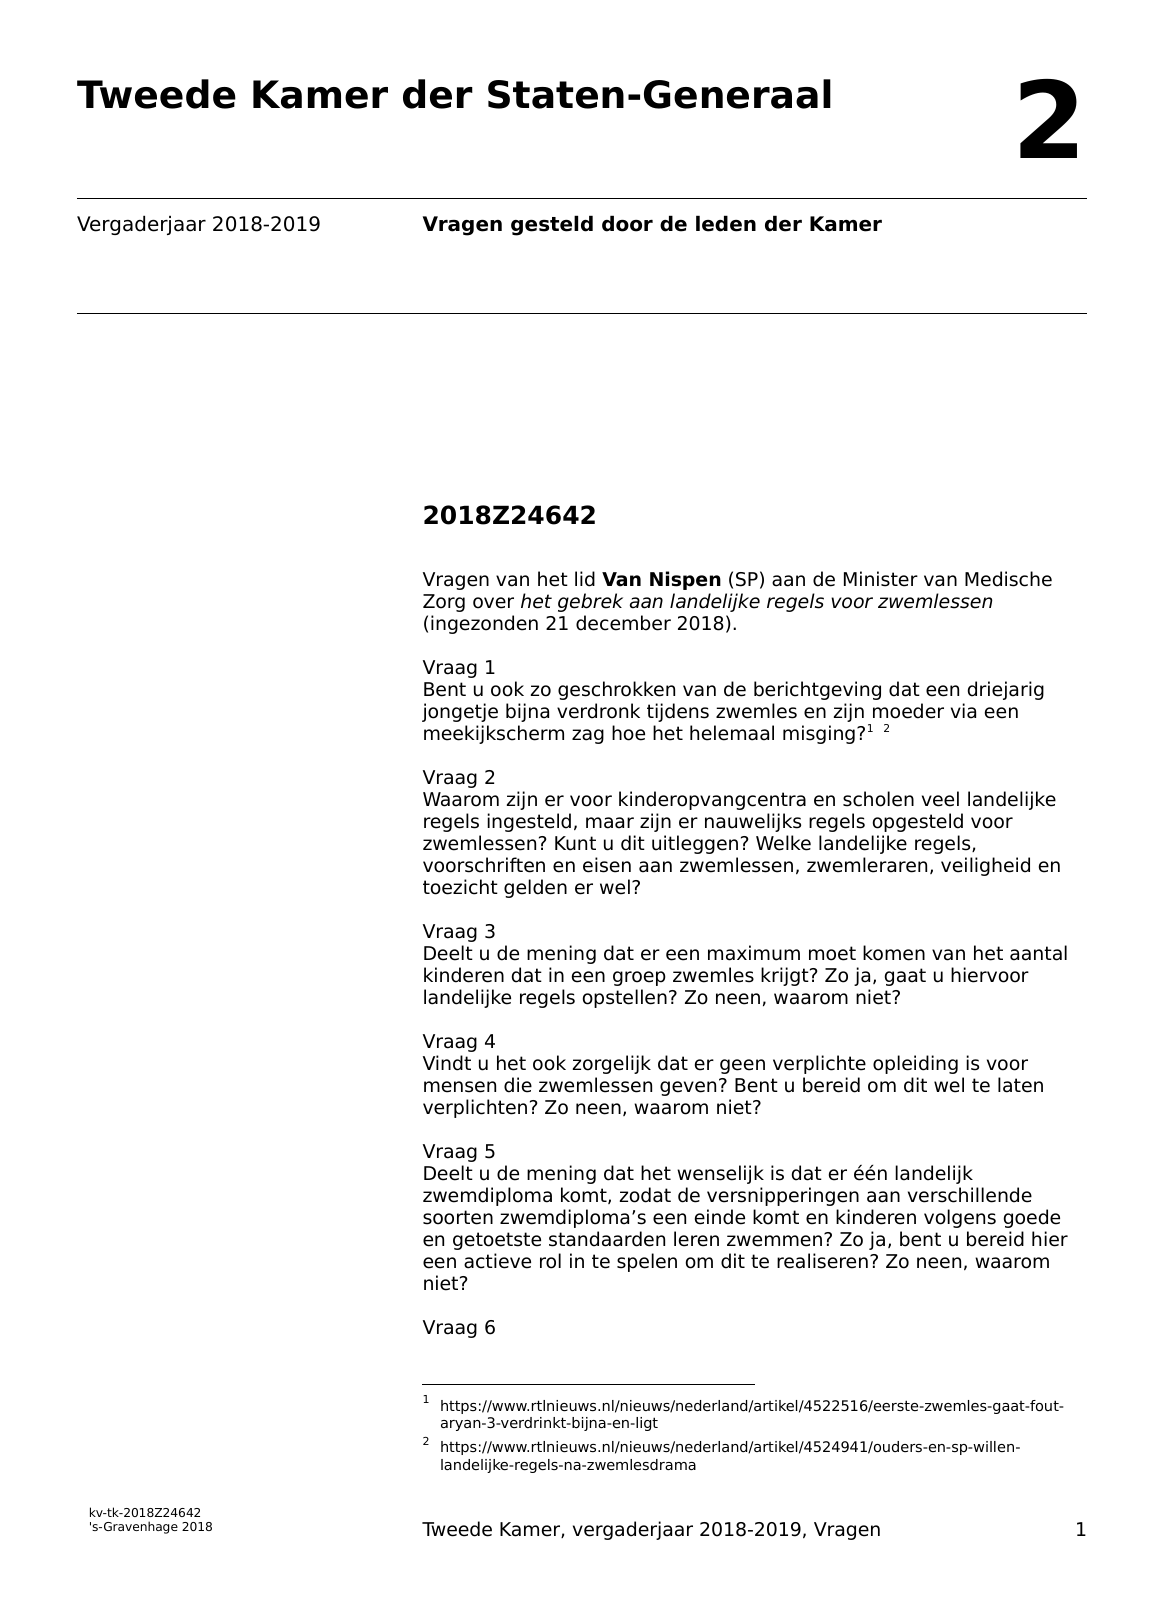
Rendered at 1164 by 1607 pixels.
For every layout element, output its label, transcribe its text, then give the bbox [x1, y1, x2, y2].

table_header 2 [886, 59, 1087, 198]
text Vraag 1 [422, 657, 1087, 679]
table_cell Vragen gesteld door de leden der Kamer [422, 199, 1087, 313]
text https://www.rtlnieuws.nl/nieuws/nederland/artikel/4524941/ouders-en-sp-willen-landelijke-regels-na-zwemlesdrama [422, 1435, 1087, 1474]
text Waarom zijn er voor kinderopvangcentra en scholen veel landelijke regels ingesteld, maar zijn er nauwelijks regels opgesteld voor zwemlessen? Kunt u dit uitleggen? Welke landelijke regels, voorschriften en eisen aan zwemlessen, zwemleraren, veiligheid en toezicht gelden er wel? [422, 789, 1087, 899]
text Vraag 2 [422, 767, 1087, 789]
text Vraag 3 [422, 921, 1087, 943]
text 2018Z24642 [422, 501, 1087, 531]
text Deelt u de mening dat er een maximum moet komen van het aantal kinderen dat in een groep zwemles krijgt? Zo ja, gaat u hiervoor landelijke regels opstellen? Zo neen, waarom niet? [422, 943, 1087, 1009]
text Vraag 5 [422, 1141, 1087, 1163]
table_cell Vergaderjaar 2018-2019 [77, 199, 422, 313]
table_header Tweede Kamer der Staten-Generaal [77, 59, 886, 198]
text Vragen van het lid Van Nispen (SP) aan de Minister van Medische Zorg over het gebrek aan landelijke regels voor zwemlessen (ingezonden 21 december 2018). [422, 569, 1087, 635]
text Bent u ook zo geschrokken van de berichtgeving dat een driejarig jongetje bijna verdronk tijdens zwemles en zijn moeder via een meekijkscherm zag hoe het helemaal misging? [422, 679, 1087, 745]
text Vraag 4 [422, 1031, 1087, 1053]
text Deelt u de mening dat het wenselijk is dat er één landelijk zwemdiploma komt, zodat de versnipperingen aan verschillende soorten zwemdiploma’s een einde komt en kinderen volgens goede en getoetste standaarden leren zwemmen? Zo ja, bent u bereid hier een actieve rol in te spelen om dit te realiseren? Zo neen, waarom niet? [422, 1163, 1087, 1295]
text https://www.rtlnieuws.nl/nieuws/nederland/artikel/4522516/eerste-zwemles-gaat-fout-aryan-3-verdrinkt-bijna-en-ligt [422, 1393, 1087, 1432]
text 's-Gravenhage 2018 [88, 1520, 323, 1534]
text Vraag 6 [422, 1317, 1087, 1339]
text kv-tk-2018Z24642 [88, 1506, 323, 1520]
text Vindt u het ook zorgelijk dat er geen verplichte opleiding is voor mensen die zwemlessen geven? Bent u bereid om dit wel te laten verplichten? Zo neen, waarom niet? [422, 1053, 1087, 1119]
